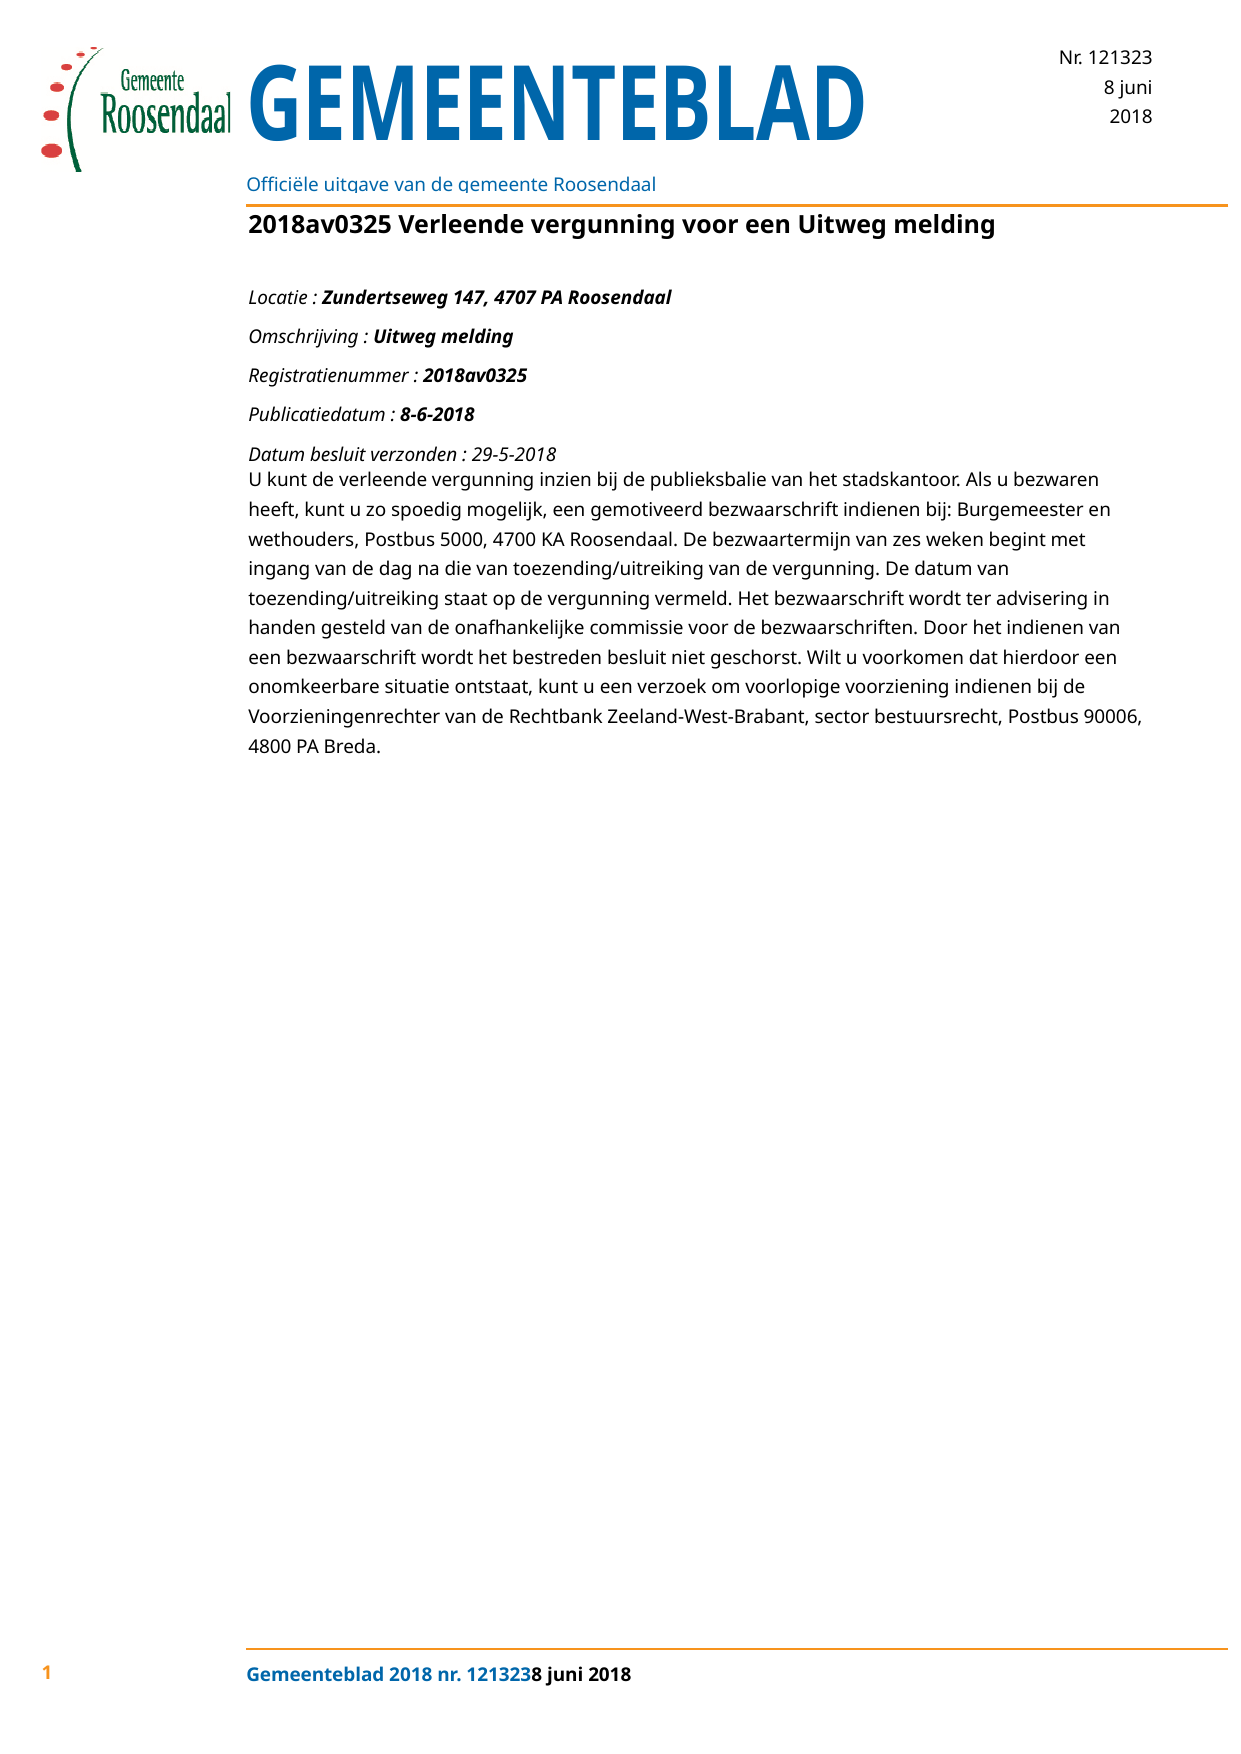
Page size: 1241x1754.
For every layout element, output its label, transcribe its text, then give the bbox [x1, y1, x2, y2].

picture [41, 47, 231, 172]
text 2018av0325 Verleende vergunning voor een Uitweg melding [248, 207, 1152, 241]
text Publicatiedatum : 8-6-2018 [248, 402, 1152, 427]
text Registratienummer : 2018av0325 [248, 362, 1152, 388]
text U kunt de verleende vergunning inzien bij de publieksbalie van het stadskantoor. Als u bezwaren heeft, kunt u zo spoedig mogelijk, een gemotiveerd bezwaarschrift indienen bij: Burgemeester en wethouders, Postbus 5000, 4700 KA Roosendaal. De bezwaartermijn van zes weken begint met ingang van de dag na die van toezending/uitreiking van de vergunning. De datum van toezending/uitreiking staat op de vergunning vermeld. Het bezwaarschrift wordt ter advisering in handen gesteld van de onafhankelijke commissie voor de bezwaarschriften. Door het indienen van een bezwaarschrift wordt het bestreden besluit niet geschorst. Wilt u voorkomen dat hierdoor een onomkeerbare situatie ontstaat, kunt u een verzoek om voorlopige voorziening indienen bij de Voorzieningenrechter van de Rechtbank Zeeland-West-Brabant, sector bestuursrecht, Postbus 90006, 4800 PA Breda. [248, 467, 1152, 759]
text Locatie : Zundertseweg 147, 4707 PA Roosendaal [248, 284, 1152, 309]
text Omschrijving : Uitweg melding [248, 323, 1152, 349]
text Datum besluit verzonden : 29-5-2018 [248, 441, 1152, 467]
